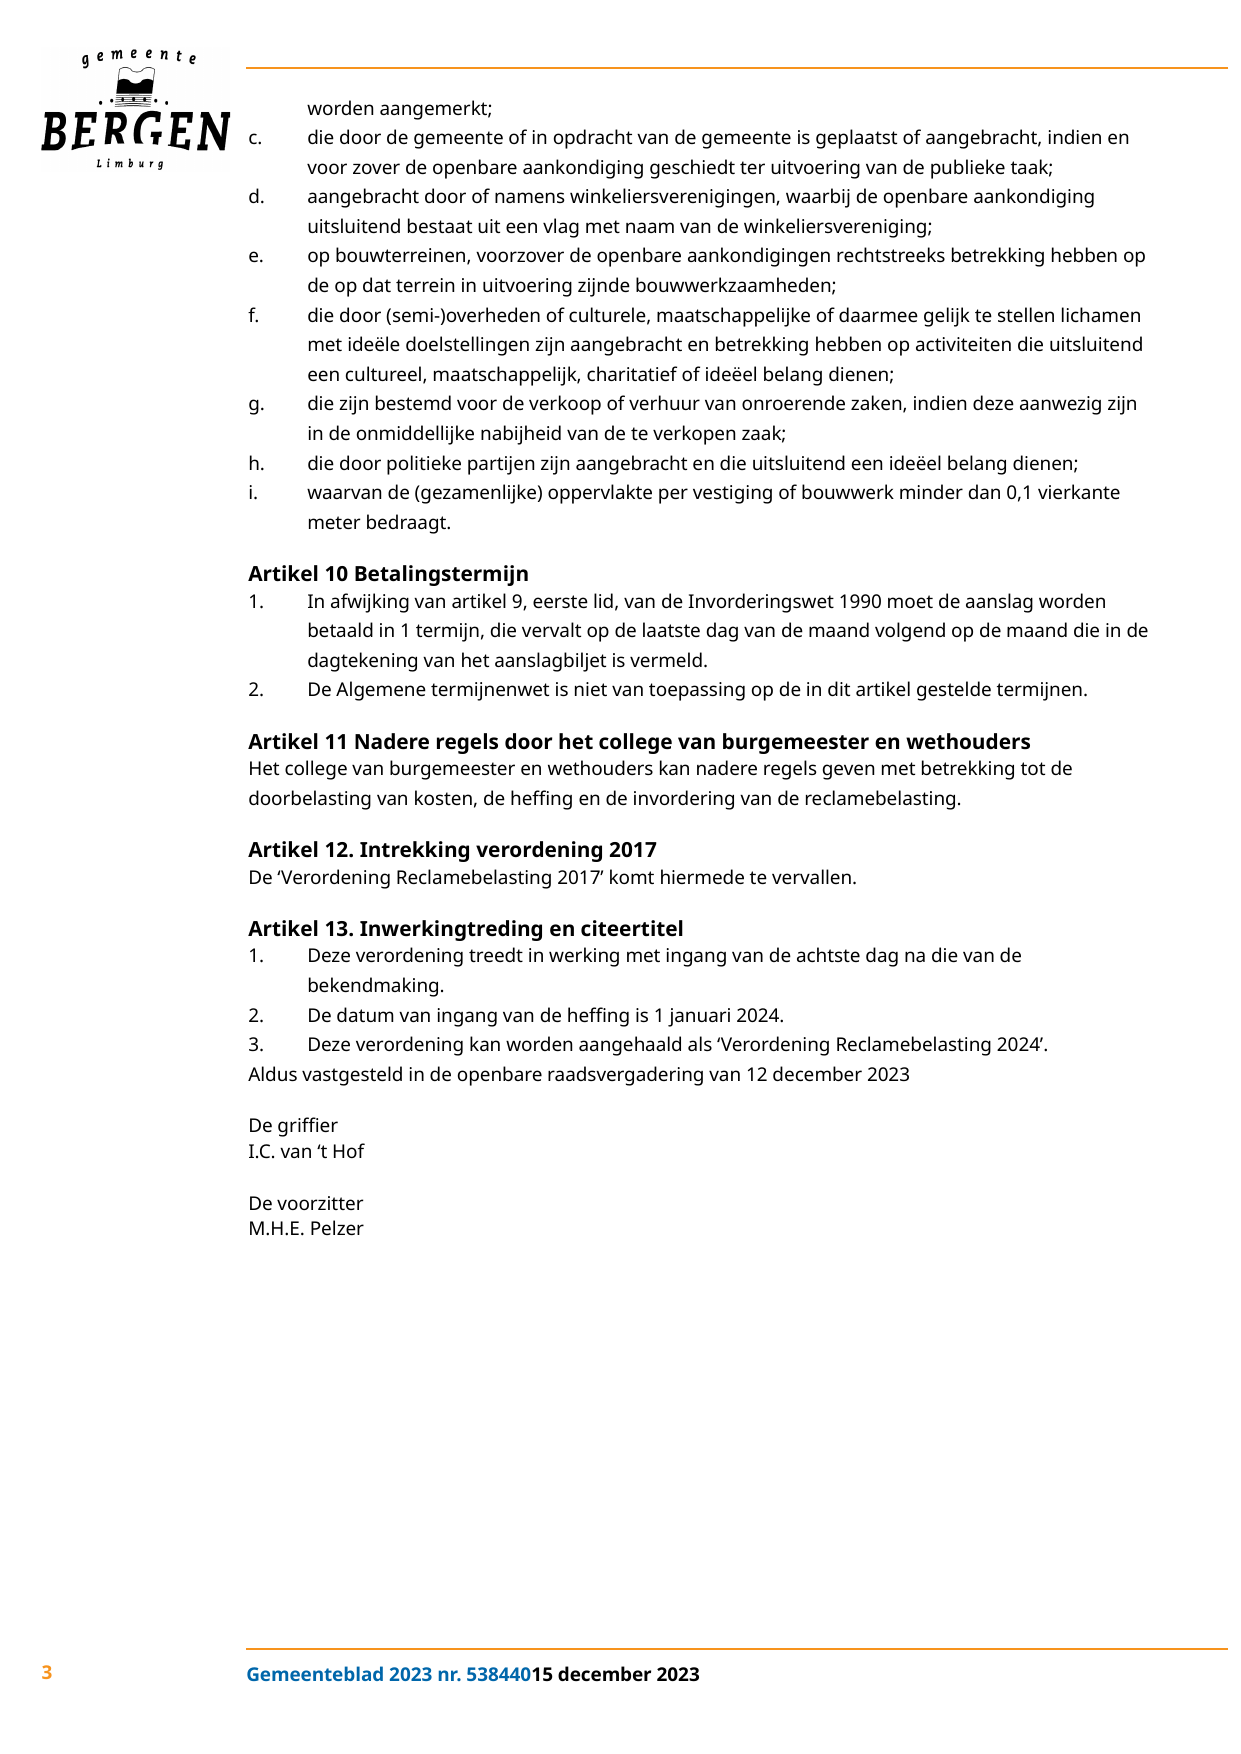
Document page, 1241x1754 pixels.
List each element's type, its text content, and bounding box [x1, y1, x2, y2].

list De datum van ingang van de heffing is 1 januari 2024. [248, 1002, 1152, 1028]
list die door (semi-)overheden of culturele, maatschappelijke of daarmee gelijk te stellen lichamen met ideële doelstellingen zijn aangebracht en betrekking hebben op activiteiten die uitsluitend een cultureel, maatschappelijk, charitatief of ideëel belang dienen; [248, 302, 1152, 387]
text De voorzitter [248, 1190, 1152, 1215]
list In afwijking van artikel 9, eerste lid, van de Invorderingswet 1990 moet de aanslag worden betaald in 1 termijn, die vervalt op de laatste dag van de maand volgend op de maand die in de dagtekening van het aanslagbiljet is vermeld. [248, 588, 1152, 673]
list Deze verordening treedt in werking met ingang van de achtste dag na die van de bekendmaking. [248, 943, 1152, 998]
list die door de gemeente of in opdracht van de gemeente is geplaatst of aangebracht, indien en voor zover de openbare aankondiging geschiedt ter uitvoering van de publieke taak; [248, 124, 1152, 180]
text Aldus vastgesteld in de openbare raadsvergadering van 12 december 2023 [248, 1061, 1152, 1087]
list Deze verordening kan worden aangehaald als ‘Verordening Reclamebelasting 2024’. [248, 1031, 1152, 1057]
text I.C. van ‘t Hof [248, 1138, 1152, 1164]
list worden aangemerkt; [248, 95, 1152, 121]
text M.H.E. Pelzer [248, 1215, 1152, 1241]
text Artikel 12. Intrekking verordening 2017 [248, 835, 1152, 864]
text Artikel 13. Inwerkingtreding en citeertitel [248, 914, 1152, 943]
text Artikel 11 Nadere regels door het college van burgemeester en wethouders [248, 727, 1152, 755]
list De Algemene termijnenwet is niet van toepassing op de in dit artikel gestelde termijnen. [248, 677, 1152, 702]
list die zijn bestemd voor de verkoop of verhuur van onroerende zaken, indien deze aanwezig zijn in de onmiddellijke nabijheid van de te verkopen zaak; [248, 391, 1152, 446]
picture [41, 47, 231, 172]
text Het college van burgemeester en wethouders kan nadere regels geven met betrekking tot de doorbelasting van kosten, de heffing en de invordering van de reclamebelasting. [248, 755, 1152, 811]
list aangebracht door of namens winkeliersverenigingen, waarbij de openbare aankondiging uitsluitend bestaat uit een vlag met naam van de winkeliersvereniging; [248, 183, 1152, 239]
list die door politieke partijen zijn aangebracht en die uitsluitend een ideëel belang dienen; [248, 450, 1152, 476]
text De ‘Verordening Reclamebelasting 2017’ komt hiermede te vervallen. [248, 864, 1152, 889]
text Artikel 10 Betalingstermijn [248, 559, 1152, 588]
text De griffier [248, 1112, 1152, 1138]
list waarvan de (gezamenlijke) oppervlakte per vestiging of bouwwerk minder dan 0,1 vierkante meter bedraagt. [248, 479, 1152, 535]
list op bouwterreinen, voorzover de openbare aankondigingen rechtstreeks betrekking hebben op de op dat terrein in uitvoering zijnde bouwwerkzaamheden; [248, 243, 1152, 298]
